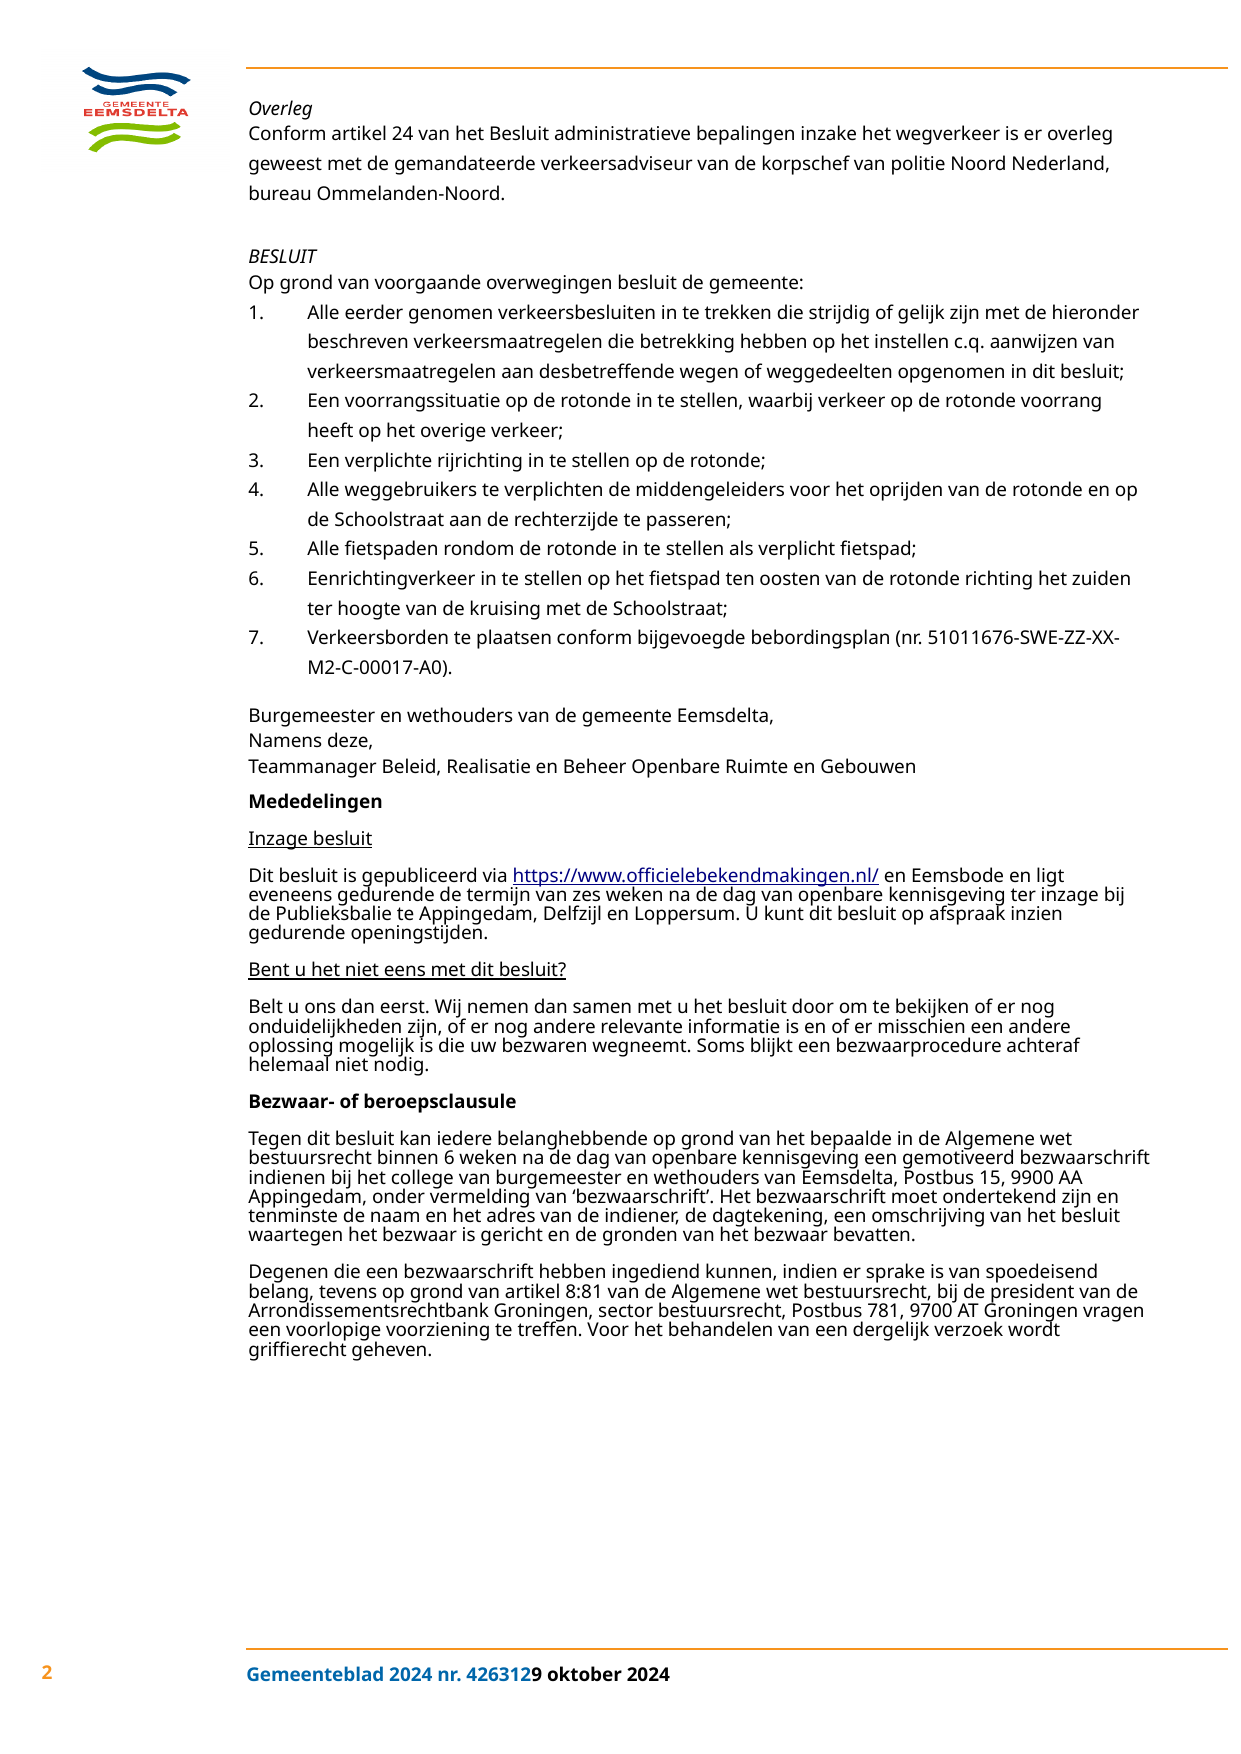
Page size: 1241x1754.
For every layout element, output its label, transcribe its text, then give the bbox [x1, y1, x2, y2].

text Belt u ons dan eerst. Wij nemen dan samen met u het besluit door om te bekijken of er nog onduidelijkheden zijn, of er nog andere relevante informatie is en of er misschien een andere oplossing mogelijk is die uw bezwaren wegneemt. Soms blijkt een bezwaarprocedure achteraf helemaal niet nodig. [248, 998, 1152, 1075]
picture [41, 47, 231, 172]
text Degenen die een bezwaarschrift hebben ingediend kunnen, indien er sprake is van spoedeisend belang, tevens op grond van artikel 8:81 van de Algemene wet bestuursrecht, bij de president van de Arrondissementsrechtbank Groningen, sector bestuursrecht, Postbus 781, 9700 AT Groningen vragen een voorlopige voorziening te treffen. Voor het behandelen van een dergelijk verzoek wordt griffierecht geheven. [248, 1263, 1152, 1360]
text Op grond van voorgaande overwegingen besluit de gemeente: [248, 269, 1152, 295]
list Verkeersborden te plaatsen conform bijgevoegde bebordingsplan (nr. 51011676-SWE-ZZ-XX-M2-C-00017-A0). [248, 624, 1152, 680]
text Inzage besluit [248, 829, 1152, 849]
list Een voorrangssituatie op de rotonde in te stellen, waarbij verkeer op de rotonde voorrang heeft op het overige verkeer; [248, 388, 1152, 443]
text Teammanager Beleid, Realisatie en Beheer Openbare Ruimte en Gebouwen [248, 753, 1152, 779]
text BESLUIT [248, 244, 1152, 269]
text Conform artikel 24 van het Besluit administratieve bepalingen inzake het wegverkeer is er overleg geweest met de gemandateerde verkeersadviseur van de korpschef van politie Noord Nederland, bureau Ommelanden-Noord. [248, 121, 1152, 205]
text Mededelingen [248, 793, 1152, 812]
list Eenrichtingverkeer in te stellen op het fietspad ten oosten van de rotonde richting het zuiden ter hoogte van de kruising met de Schoolstraat; [248, 565, 1152, 621]
text Overleg [248, 95, 1152, 121]
text Bezwaar- of beroepsclausule [248, 1093, 1152, 1112]
text Bent u het niet eens met dit besluit? [248, 961, 1152, 981]
text Namens deze, [248, 727, 1152, 753]
text Dit besluit is gepubliceerd via https://www.officielebekendmakingen.nl/ en Eemsbode en ligt eveneens gedurende de termijn van zes weken na de dag van openbare kennisgeving ter inzage bij de Publieksbalie te Appingedam, Delfzijl en Loppersum. U kunt dit besluit op afspraak inzien gedurende openingstijden. [248, 867, 1152, 944]
list Alle fietspaden rondom de rotonde in te stellen als verplicht fietspad; [248, 536, 1152, 561]
list Alle weggebruikers te verplichten de middengeleiders voor het oprijden van de rotonde en op de Schoolstraat aan de rechterzijde te passeren; [248, 476, 1152, 532]
text Tegen dit besluit kan iedere belanghebbende op grond van het bepaalde in de Algemene wet bestuursrecht binnen 6 weken na de dag van openbare kennisgeving een gemotiveerd bezwaarschrift indienen bij het college van burgemeester en wethouders van Eemsdelta, Postbus 15, 9900 AA Appingedam, onder vermelding van ‘bezwaarschrift’. Het bezwaarschrift moet ondertekend zijn en tenminste de naam en het adres van de indiener, de dagtekening, een omschrijving van het besluit waartegen het bezwaar is gericht en de gronden van het bezwaar bevatten. [248, 1130, 1152, 1246]
list Alle eerder genomen verkeersbesluiten in te trekken die strijdig of gelijk zijn met de hieronder beschreven verkeersmaatregelen die betrekking hebben op het instellen c.q. aanwijzen van verkeersmaatregelen aan desbetreffende wegen of weggedeelten opgenomen in dit besluit; [248, 299, 1152, 384]
list Een verplichte rijrichting in te stellen op de rotonde; [248, 447, 1152, 473]
text Burgemeester en wethouders van de gemeente Eemsdelta, [248, 702, 1152, 727]
